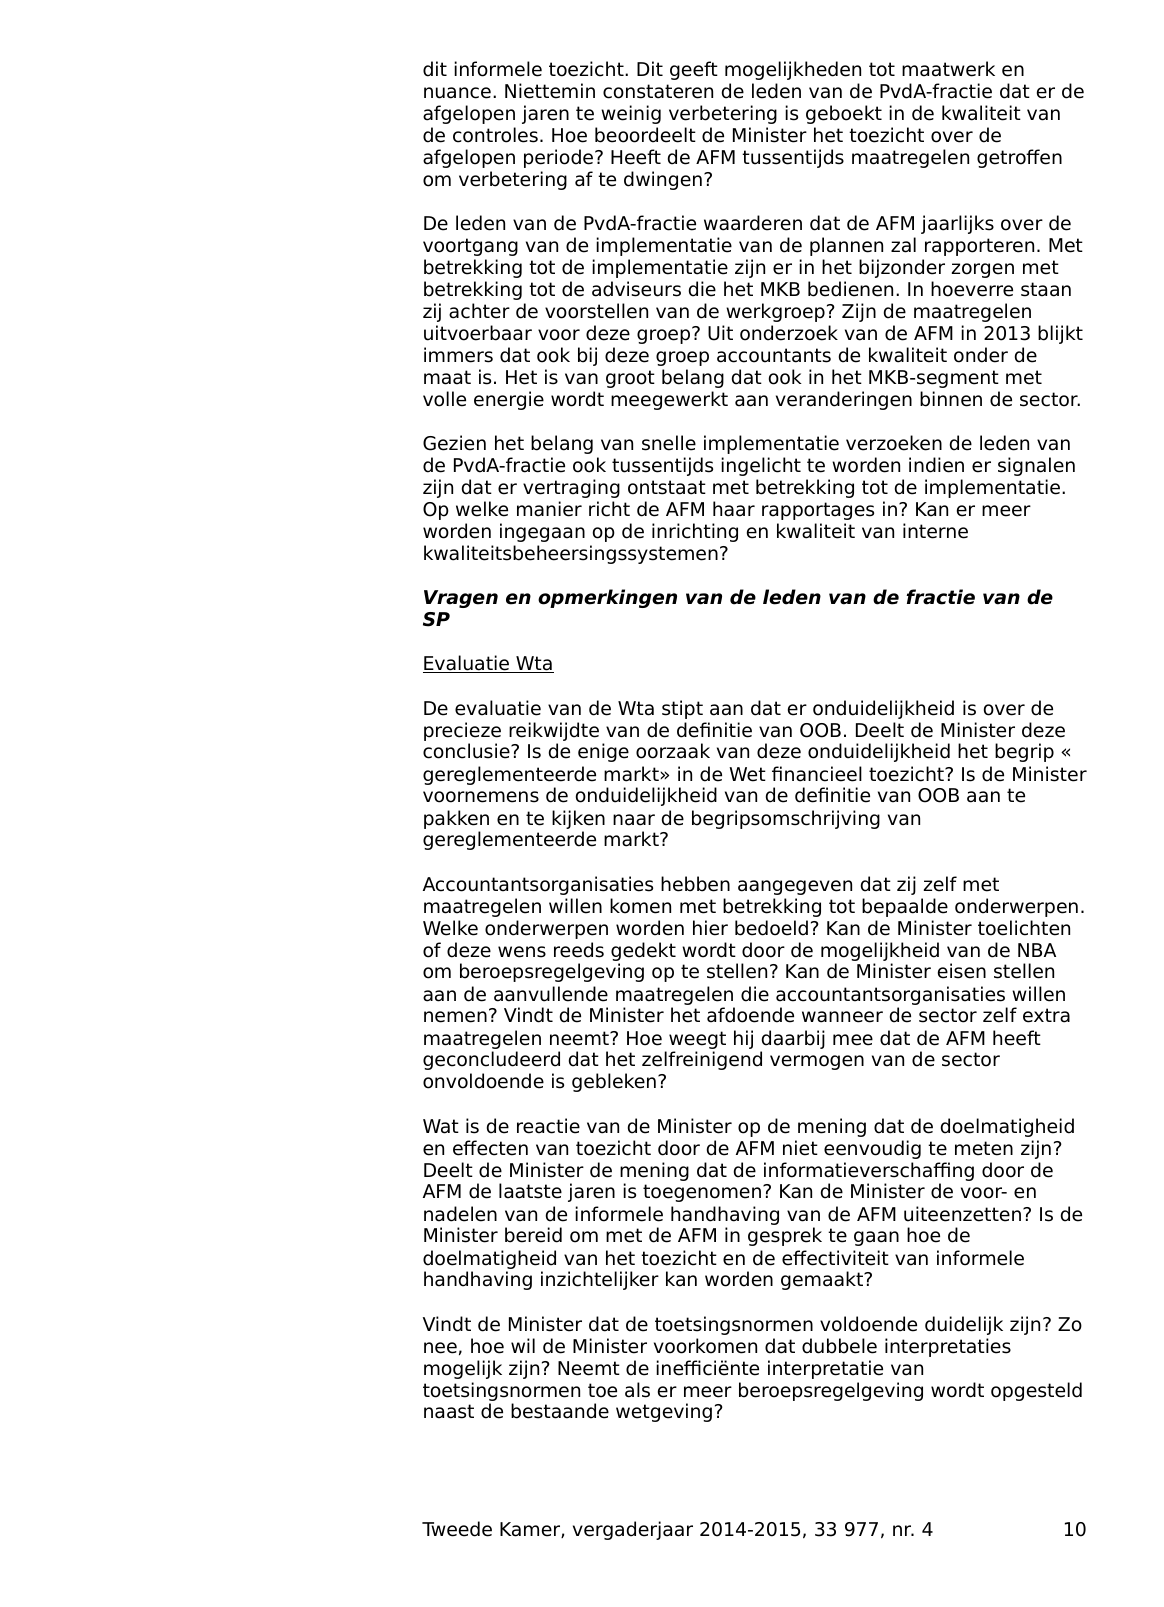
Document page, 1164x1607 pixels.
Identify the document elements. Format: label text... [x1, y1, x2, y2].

text Wat is de reactie van de Minister op de mening dat de doelmatigheid en effecten van toezicht door de AFM niet eenvoudig te meten zijn? Deelt de Minister de mening dat de informatieverschaffing door de AFM de laatste jaren is toegenomen? Kan de Minister de voor- en nadelen van de informele handhaving van de AFM uiteenzetten? Is de Minister bereid om met de AFM in gesprek te gaan hoe de doelmatigheid van het toezicht en de effectiviteit van informele handhaving inzichtelijker kan worden gemaakt? [422, 1116, 1087, 1291]
subtitle Evaluatie Wta [422, 653, 1087, 675]
text Gezien het belang van snelle implementatie verzoeken de leden van de PvdA-fractie ook tussentijds ingelicht te worden indien er signalen zijn dat er vertraging ontstaat met betrekking tot de implementatie. Op welke manier richt de AFM haar rapportages in? Kan er meer worden ingegaan op de inrichting en kwaliteit van interne kwaliteitsbeheersingssystemen? [422, 433, 1087, 565]
text Accountantsorganisaties hebben aangegeven dat zij zelf met maatregelen willen komen met betrekking tot bepaalde onderwerpen. Welke onderwerpen worden hier bedoeld? Kan de Minister toelichten of deze wens reeds gedekt wordt door de mogelijkheid van de NBA om beroepsregelgeving op te stellen? Kan de Minister eisen stellen aan de aanvullende maatregelen die accountantsorganisaties willen nemen? Vindt de Minister het afdoende wanneer de sector zelf extra maatregelen neemt? Hoe weegt hij daarbij mee dat de AFM heeft geconcludeerd dat het zelfreinigend vermogen van de sector onvoldoende is gebleken? [422, 873, 1087, 1093]
text Vindt de Minister dat de toetsingsnormen voldoende duidelijk zijn? Zo nee, hoe wil de Minister voorkomen dat dubbele interpretaties mogelijk zijn? Neemt de inefficiënte interpretatie van toetsingsnormen toe als er meer beroepsregelgeving wordt opgesteld naast de bestaande wetgeving? [422, 1313, 1087, 1423]
text De evaluatie van de Wta stipt aan dat er onduidelijkheid is over de precieze reikwijdte van de definitie van OOB. Deelt de Minister deze conclusie? Is de enige oorzaak van deze onduidelijkheid het begrip « gereglementeerde markt» in de Wet financieel toezicht? Is de Minister voornemens de onduidelijkheid van de definitie van OOB aan te pakken en te kijken naar de begripsomschrijving van gereglementeerde markt? [422, 697, 1087, 851]
text De leden van de PvdA-fractie waarderen dat de AFM jaarlijks over de voortgang van de implementatie van de plannen zal rapporteren. Met betrekking tot de implementatie zijn er in het bijzonder zorgen met betrekking tot de adviseurs die het MKB bedienen. In hoeverre staan zij achter de voorstellen van de werkgroep? Zijn de maatregelen uitvoerbaar voor deze groep? Uit onderzoek van de AFM in 2013 blijkt immers dat ook bij deze groep accountants de kwaliteit onder de maat is. Het is van groot belang dat ook in het MKB-segment met volle energie wordt meegewerkt aan veranderingen binnen de sector. [422, 213, 1087, 411]
subtitle Vragen en opmerkingen van de leden van de fractie van de SP [422, 587, 1087, 631]
text dit informele toezicht. Dit geeft mogelijkheden tot maatwerk en nuance. Niettemin constateren de leden van de PvdA-fractie dat er de afgelopen jaren te weinig verbetering is geboekt in de kwaliteit van de controles. Hoe beoordeelt de Minister het toezicht over de afgelopen periode? Heeft de AFM tussentijds maatregelen getroffen om verbetering af te dwingen? [422, 59, 1087, 191]
